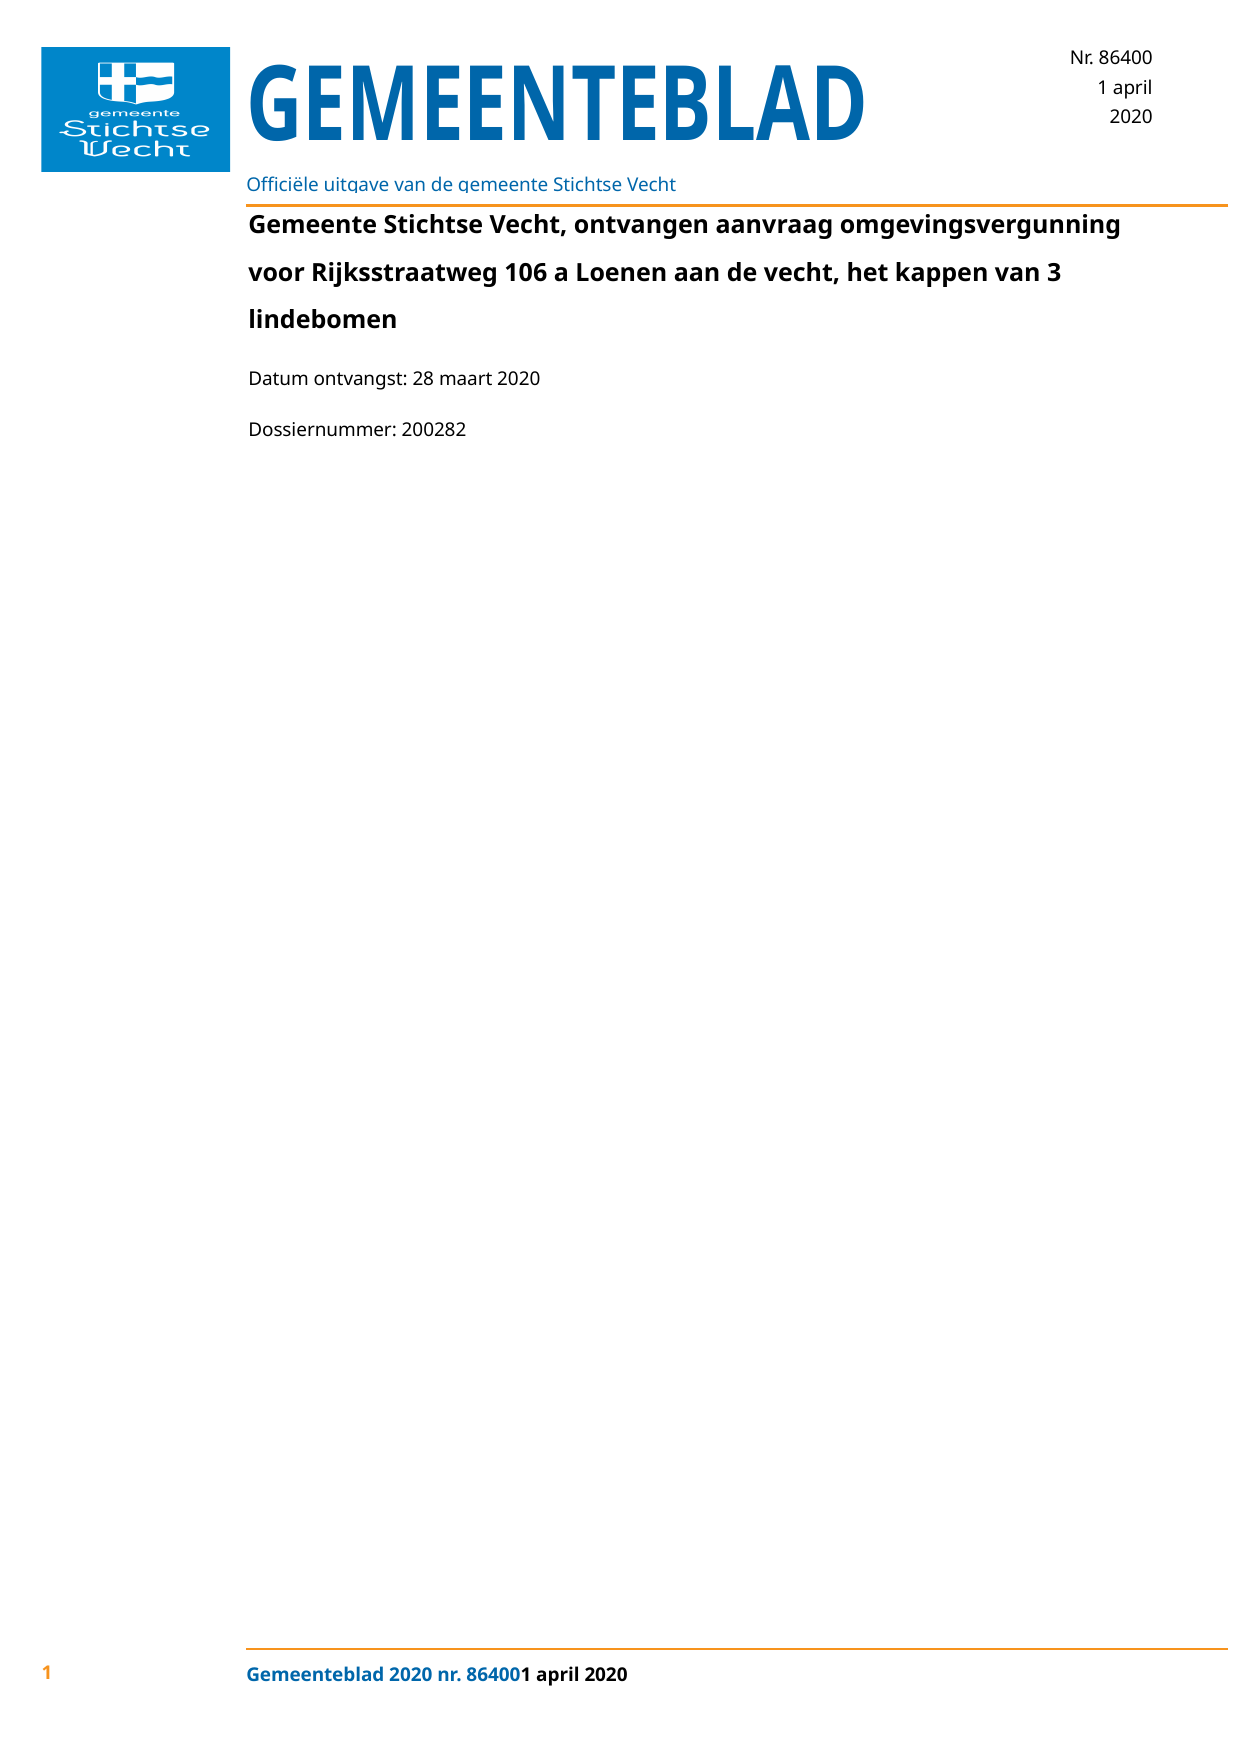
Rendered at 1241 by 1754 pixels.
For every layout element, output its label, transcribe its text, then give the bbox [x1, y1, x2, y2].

picture [99, 63, 135, 101]
text Datum ontvangst: 28 maart 2020 [248, 366, 1152, 391]
picture [137, 63, 174, 103]
text Dossiernummer: 200282 [248, 416, 1152, 442]
text Gemeente Stichtse Vecht, ontvangen aanvraag omgevingsvergunning voor Rijksstraatweg 106 a Loenen aan de vecht, het kappen van 3 lindebomen [248, 207, 1152, 336]
